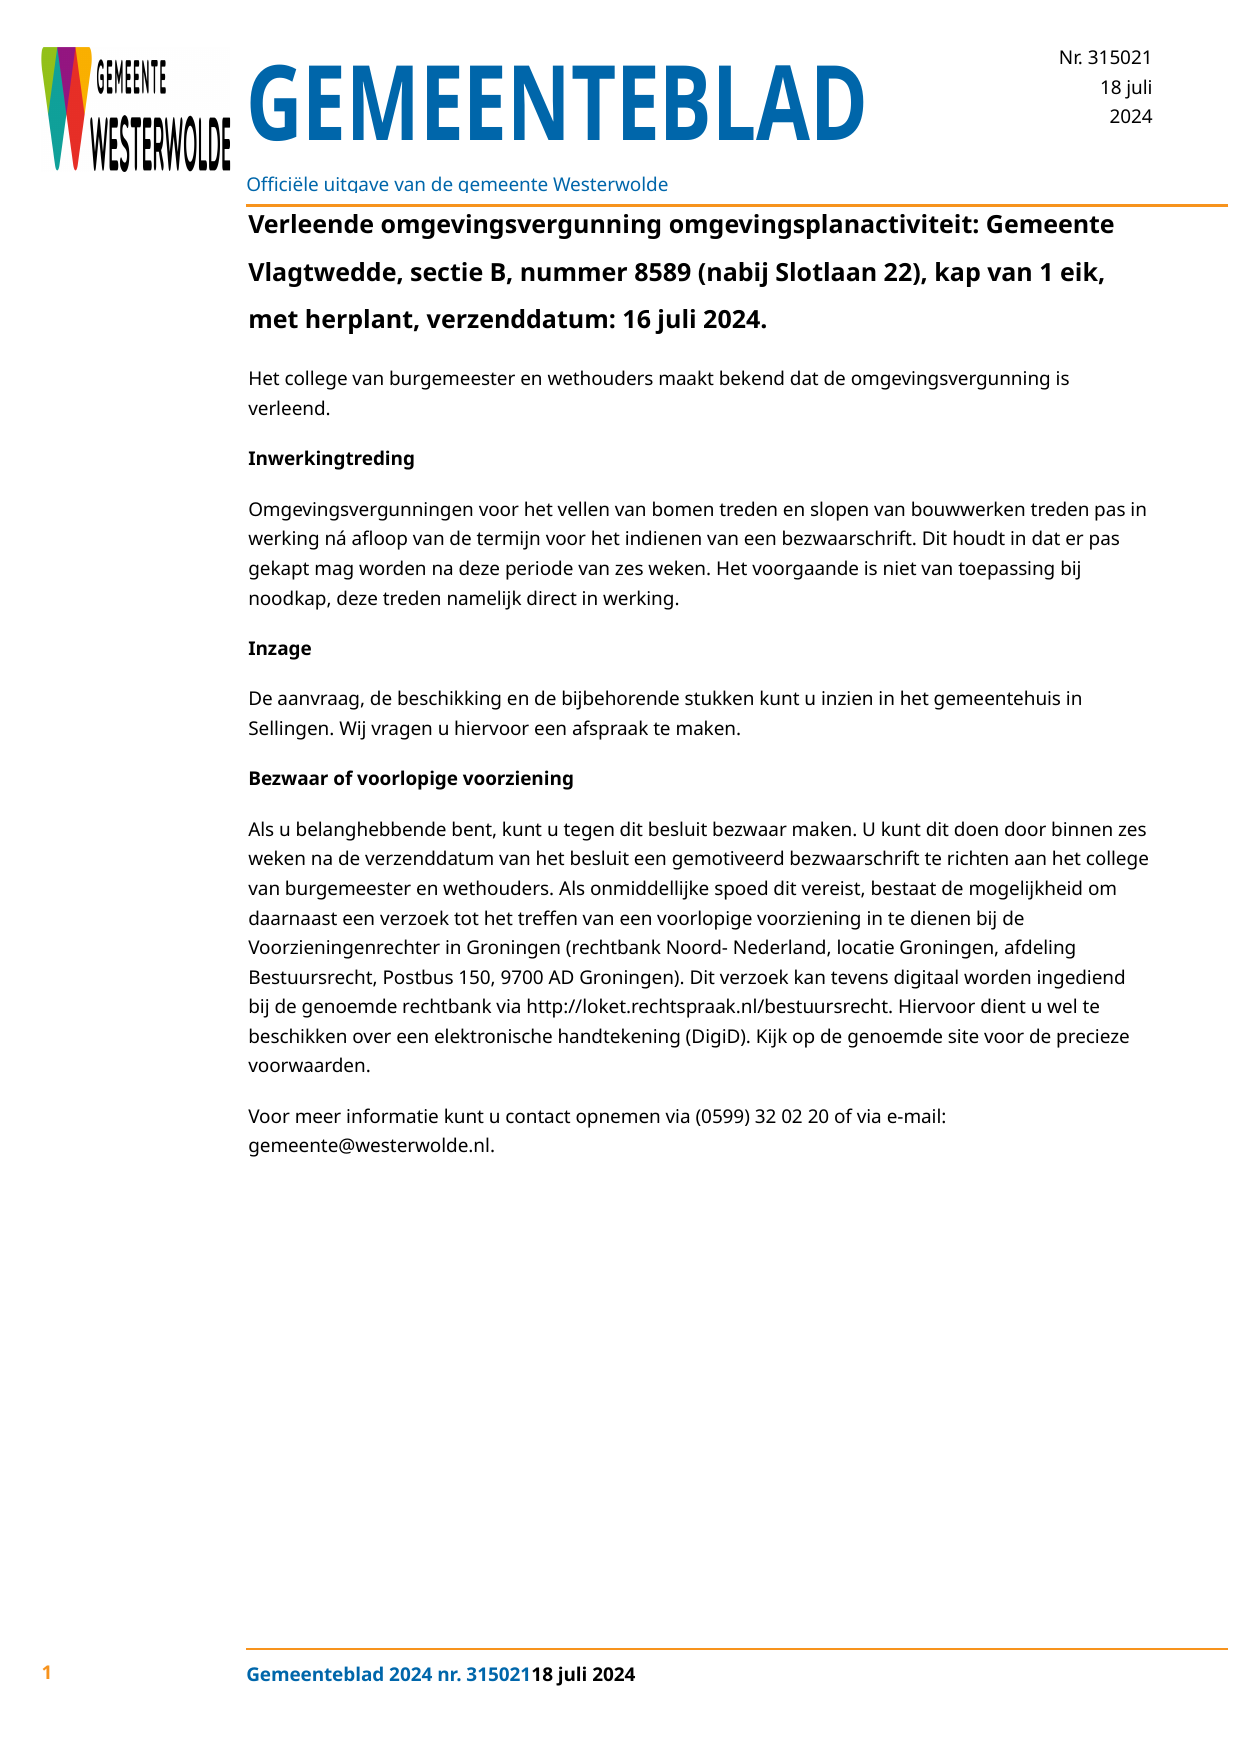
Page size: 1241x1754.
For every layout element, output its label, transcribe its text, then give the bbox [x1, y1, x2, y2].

text Als u belanghebbende bent, kunt u tegen dit besluit bezwaar maken. U kunt dit doen door binnen zes weken na de verzenddatum van het besluit een gemotiveerd bezwaarschrift te richten aan het college van burgemeester en wethouders. Als onmiddellijke spoed dit vereist, bestaat de mogelijkheid om daarnaast een verzoek tot het treffen van een voorlopige voorziening in te dienen bij de Voorzieningenrechter in Groningen (rechtbank Noord- Nederland, locatie Groningen, afdeling Bestuursrecht, Postbus 150, 9700 AD Groningen). Dit verzoek kan tevens digitaal worden ingediend bij de genoemde rechtbank via http://loket.rechtspraak.nl/bestuursrecht. Hiervoor dient u wel te beschikken over een elektronische handtekening (DigiD). Kijk op de genoemde site voor de precieze voorwaarden. [248, 816, 1152, 1078]
text Bezwaar of voorlopige voorziening [248, 766, 1152, 791]
text De aanvraag, de beschikking en de bijbehorende stukken kunt u inzien in het gemeentehuis in Sellingen. Wij vragen u hiervoor een afspraak te maken. [248, 686, 1152, 741]
text Verleende omgevingsvergunning omgevingsplanactiviteit: Gemeente Vlagtwedde, sectie B, nummer 8589 (nabij Slotlaan 22), kap van 1 eik, met herplant, verzenddatum: 16 juli 2024. [248, 207, 1152, 336]
text Inzage [248, 635, 1152, 661]
text Omgevingsvergunningen voor het vellen van bomen treden en slopen van bouwwerken treden pas in werking ná afloop van de termijn voor het indienen van een bezwaarschrift. Dit houdt in dat er pas gekapt mag worden na deze periode van zes weken. Het voorgaande is niet van toepassing bij noodkap, deze treden namelijk direct in werking. [248, 496, 1152, 610]
text Het college van burgemeester en wethouders maakt bekend dat de omgevingsvergunning is verleend. [248, 366, 1152, 421]
text Inwerkingtreding [248, 446, 1152, 471]
picture [41, 47, 231, 172]
text Voor meer informatie kunt u contact opnemen via (0599) 32 02 20 of via e-mail: gemeente@westerwolde.nl. [248, 1103, 1152, 1158]
